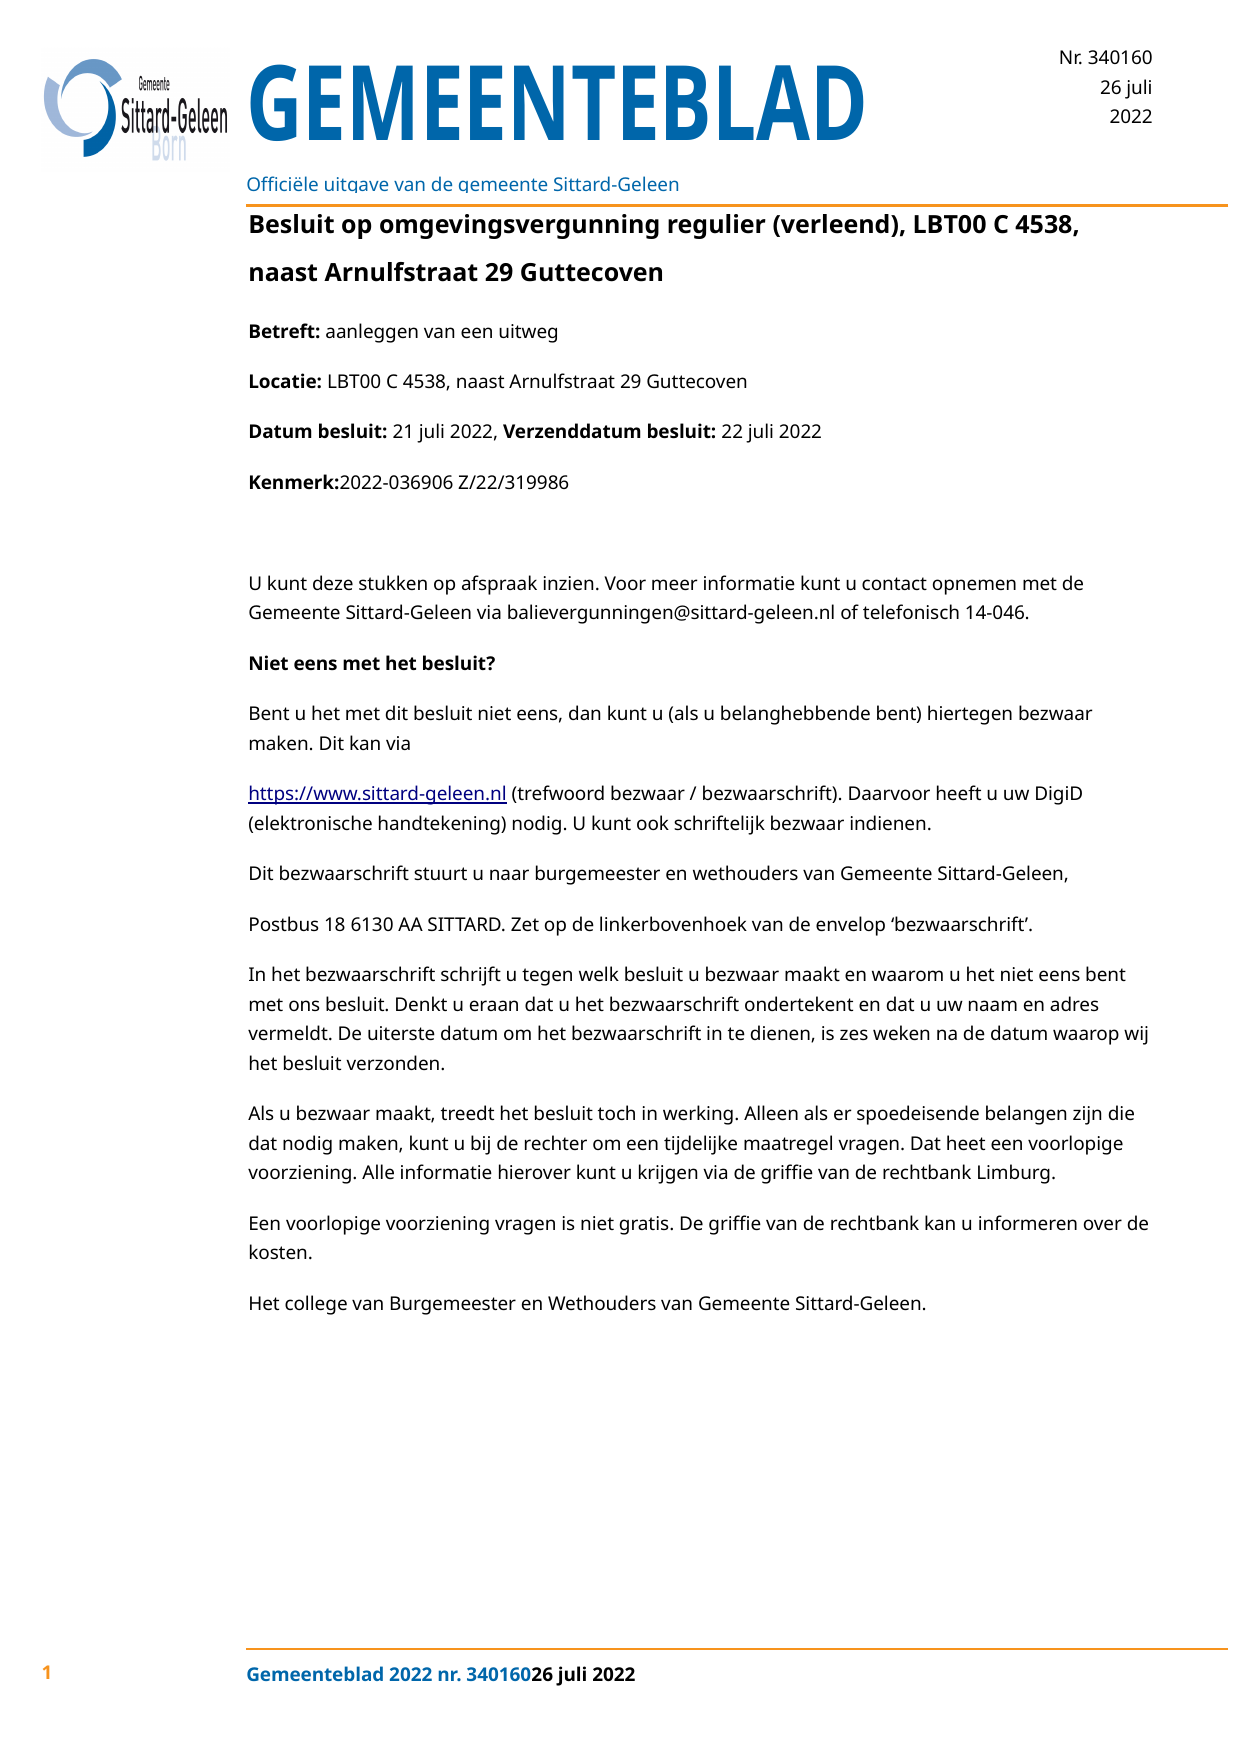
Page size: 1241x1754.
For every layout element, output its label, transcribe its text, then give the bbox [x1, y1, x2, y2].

text Datum besluit: 21 juli 2022, Verzenddatum besluit: 22 juli 2022 [248, 419, 1152, 444]
text https://www.sittard-geleen.nl (trefwoord bezwaar / bezwaarschrift). Daarvoor heeft u uw DigiD (elektronische handtekening) nodig. U kunt ook schriftelijk bezwaar indienen. [248, 780, 1152, 836]
text Niet eens met het besluit? [248, 650, 1152, 676]
text Locatie: LBT00 C 4538, naast Arnulfstraat 29 Guttecoven [248, 368, 1152, 394]
text Als u bezwaar maakt, treedt het besluit toch in werking. Alleen als er spoedeisende belangen zijn die dat nodig maken, kunt u bij de rechter om een tijdelijke maatregel vragen. Dat heet een voorlopige voorziening. Alle informatie hierover kunt u krijgen via de griffie van de rechtbank Limburg. [248, 1100, 1152, 1185]
text Een voorlopige voorziening vragen is niet gratis. De griffie van de rechtbank kan u informeren over de kosten. [248, 1210, 1152, 1265]
text Betreft: aanleggen van een uitweg [248, 318, 1152, 344]
text Besluit op omgevingsvergunning regulier (verleend), LBT00 C 4538, naast Arnulfstraat 29 Guttecoven [248, 207, 1152, 288]
text In het bezwaarschrift schrijft u tegen welk besluit u bezwaar maakt en waarom u het niet eens bent met ons besluit. Denkt u eraan dat u het bezwaarschrift ondertekent en dat u uw naam en adres vermeldt. De uiterste datum om het bezwaarschrift in te dienen, is zes weken na de datum waarop wij het besluit verzonden. [248, 961, 1152, 1076]
text Dit bezwaarschrift stuurt u naar burgemeester en wethouders van Gemeente Sittard-Geleen, [248, 860, 1152, 886]
text Het college van Burgemeester en Wethouders van Gemeente Sittard-Geleen. [248, 1290, 1152, 1316]
picture [41, 47, 231, 172]
text Kenmerk:2022-036906 Z/22/319986 [248, 469, 1152, 495]
text Postbus 18 6130 AA SITTARD. Zet op de linkerbovenhoek van de envelop ‘bezwaarschrift’. [248, 911, 1152, 937]
text Bent u het met dit besluit niet eens, dan kunt u (als u belanghebbende bent) hiertegen bezwaar maken. Dit kan via [248, 700, 1152, 756]
text U kunt deze stukken op afspraak inzien. Voor meer informatie kunt u contact opnemen met de Gemeente Sittard-Geleen via balievergunningen@sittard-geleen.nl of telefonisch 14-046. [248, 570, 1152, 625]
